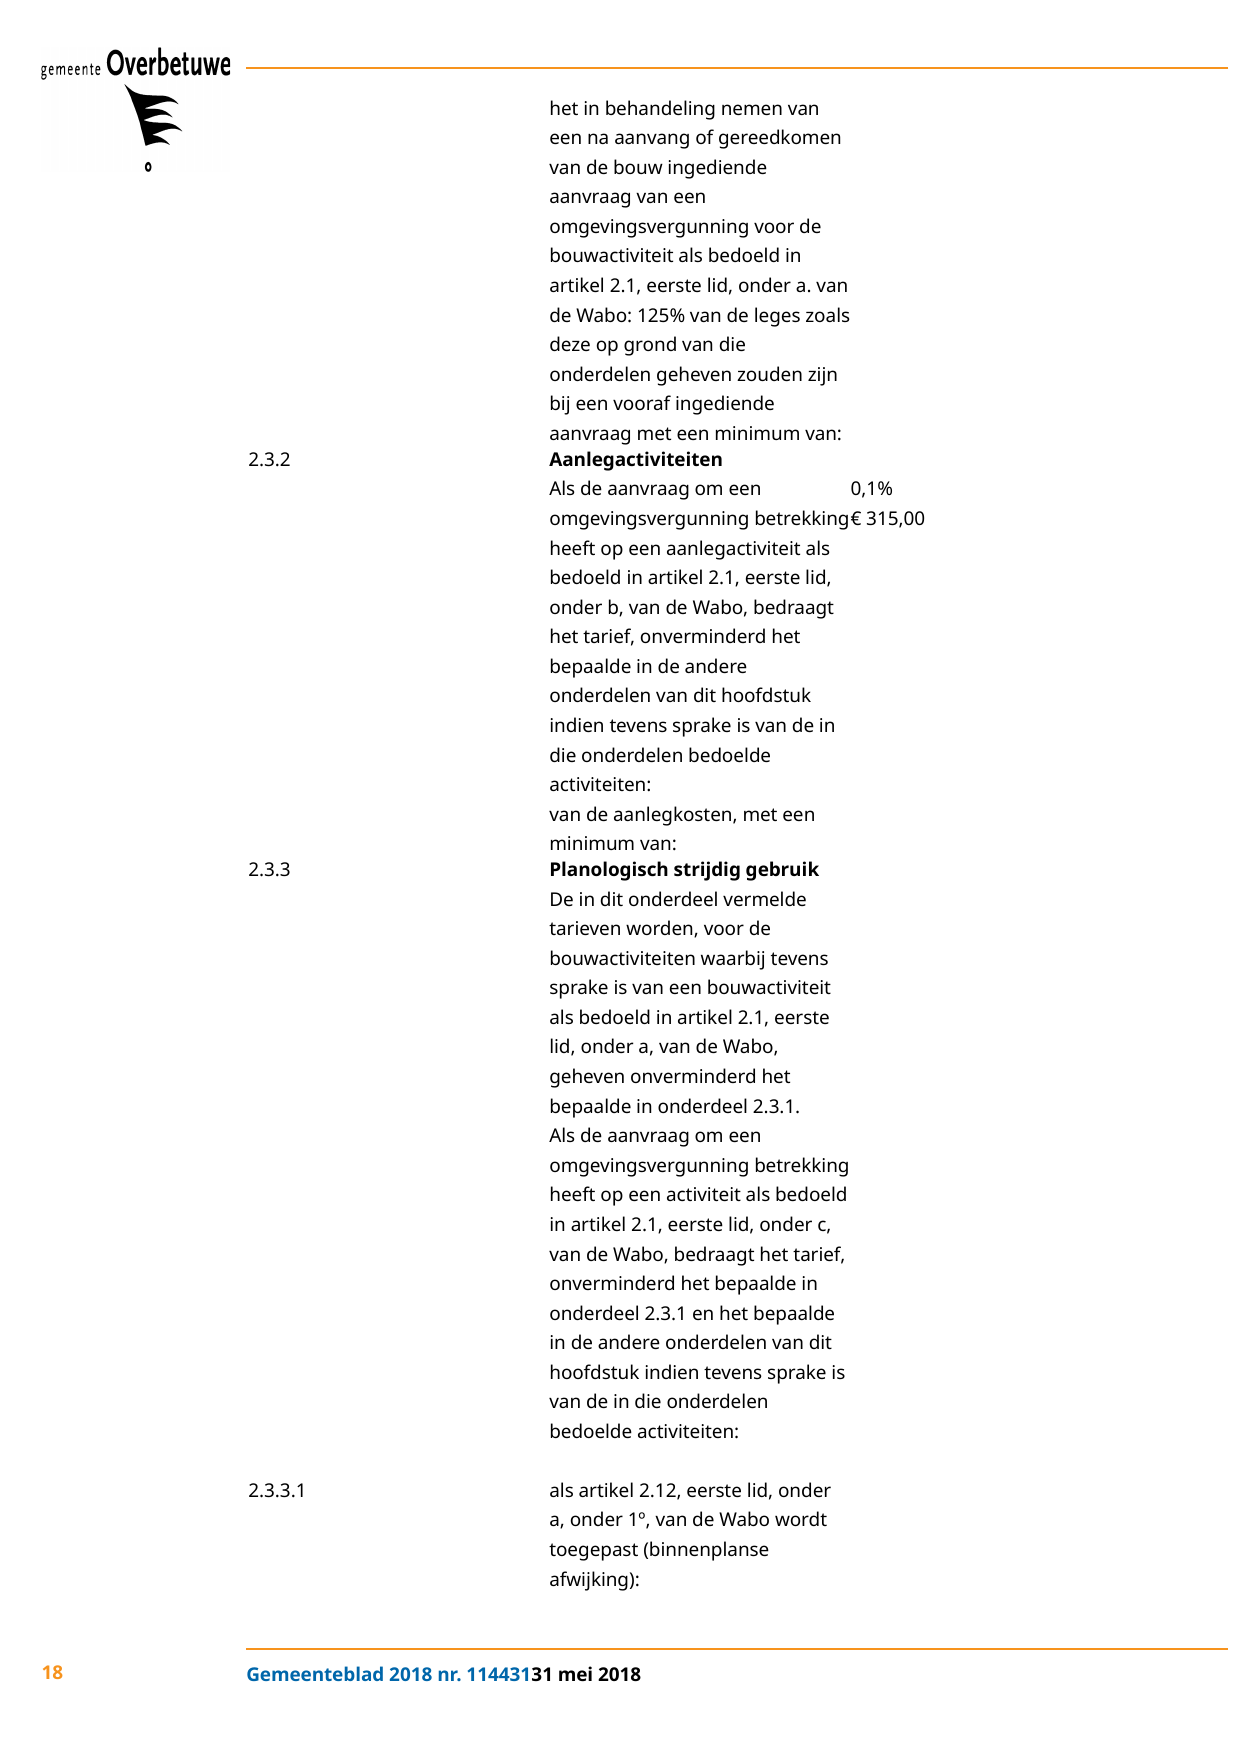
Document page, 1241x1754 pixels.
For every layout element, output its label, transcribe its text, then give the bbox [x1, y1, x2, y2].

table_cell Aanlegactiviteiten Als de aanvraag om een omgevingsvergunning betrekking heeft op een aanlegactiviteit als bedoeld in artikel 2.1, eerste lid, onder b, van de Wabo, bedraagt het tarief, onverminderd het bepaalde in de andere onderdelen van dit hoofdstuk indien tevens sprake is van de in die onderdelen bedoelde activiteiten: van de aanlegkosten, met een minimum van: [549, 446, 850, 856]
table_cell [248, 95, 549, 446]
table_cell 2.3.3 [248, 856, 549, 1444]
picture [41, 47, 231, 172]
table_cell 0,1% € 315,00 [850, 446, 1152, 856]
table_header als artikel 2.12, eerste lid, onder a, onder 1º, van de Wabo wordt toegepast (binnenplanse afwijking): [549, 1477, 850, 1591]
table_cell [850, 856, 1152, 1444]
table_header [850, 1477, 1152, 1591]
table_cell het in behandeling nemen van een na aanvang of gereedkomen van de bouw ingediende aanvraag van een omgevingsvergunning voor de bouwactiviteit als bedoeld in artikel 2.1, eerste lid, onder a. van de Wabo: 125% van de leges zoals deze op grond van die onderdelen geheven zouden zijn bij een vooraf ingediende aanvraag met een minimum van: [549, 95, 850, 446]
table_cell 2.3.2 [248, 446, 549, 856]
table_cell Planologisch strijdig gebruik De in dit onderdeel vermelde tarieven worden, voor de bouwactiviteiten waarbij tevens sprake is van een bouwactiviteit als bedoeld in artikel 2.1, eerste lid, onder a, van de Wabo, geheven onverminderd het bepaalde in onderdeel 2.3.1. Als de aanvraag om een omgevingsvergunning betrekking heeft op een activiteit als bedoeld in artikel 2.1, eerste lid, onder c, van de Wabo, bedraagt het tarief, onverminderd het bepaalde in onderdeel 2.3.1 en het bepaalde in de andere onderdelen van dit hoofdstuk indien tevens sprake is van de in die onderdelen bedoelde activiteiten: [549, 856, 850, 1444]
table_cell [850, 95, 1152, 446]
table_header 2.3.3.1 [248, 1477, 549, 1591]
